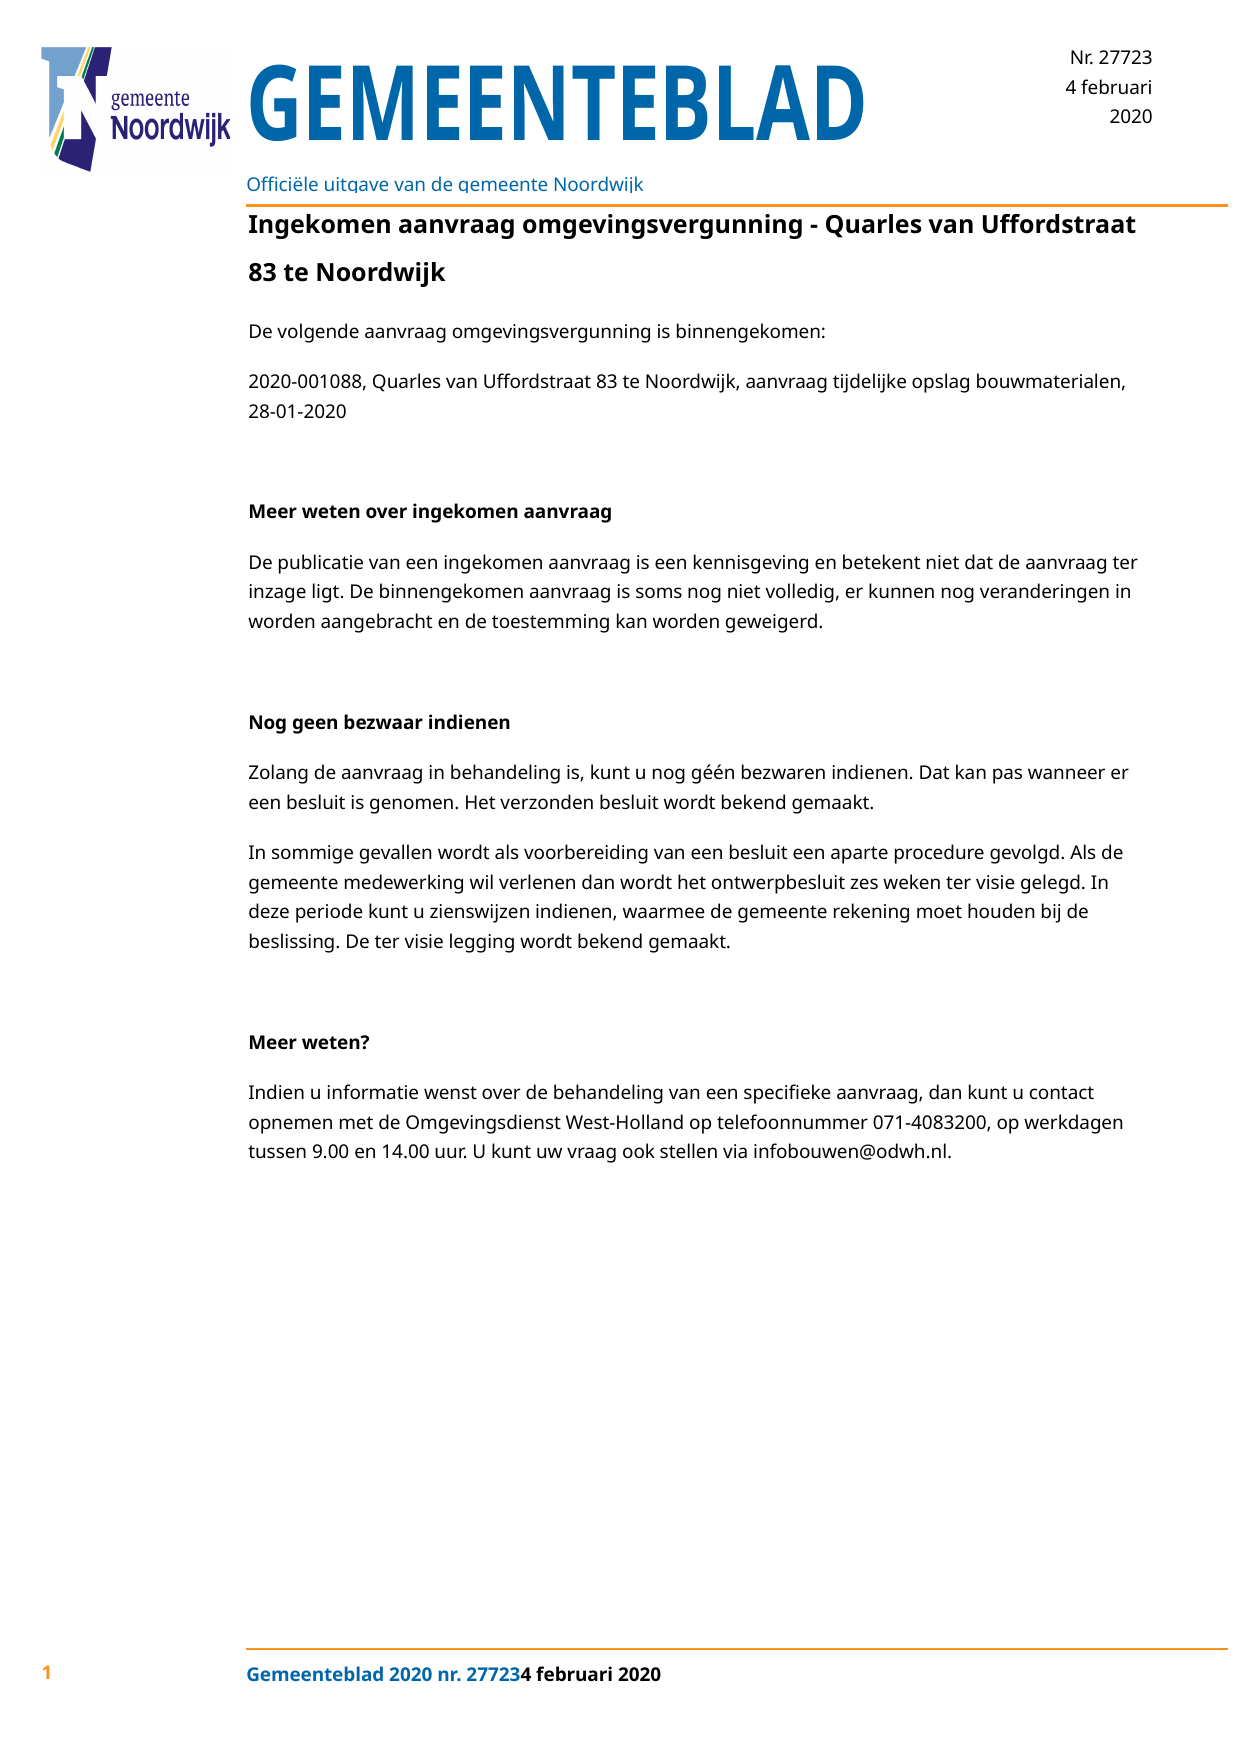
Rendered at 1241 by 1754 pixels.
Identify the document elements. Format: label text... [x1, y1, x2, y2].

text Ingekomen aanvraag omgevingsvergunning - Quarles van Uffordstraat 83 te Noordwijk [248, 207, 1152, 288]
text Meer weten over ingekomen aanvraag [248, 499, 1152, 524]
text De volgende aanvraag omgevingsvergunning is binnengekomen: [248, 318, 1152, 344]
picture [41, 47, 231, 172]
text In sommige gevallen wordt als voorbereiding van een besluit een aparte procedure gevolgd. Als de gemeente medewerking wil verlenen dan wordt het ontwerpbesluit zes weken ter visie gelegd. In deze periode kunt u zienswijzen indienen, waarmee de gemeente rekening moet houden bij de beslissing. De ter visie legging wordt bekend gemaakt. [248, 839, 1152, 954]
text Zolang de aanvraag in behandeling is, kunt u nog géén bezwaren indienen. Dat kan pas wanneer er een besluit is genomen. Het verzonden besluit wordt bekend gemaakt. [248, 759, 1152, 815]
text Nog geen bezwaar indienen [248, 709, 1152, 735]
text De publicatie van een ingekomen aanvraag is een kennisgeving en betekent niet dat de aanvraag ter inzage ligt. De binnengekomen aanvraag is soms nog niet volledig, er kunnen nog veranderingen in worden aangebracht en de toestemming kan worden geweigerd. [248, 549, 1152, 634]
text Indien u informatie wenst over de behandeling van een specifieke aanvraag, dan kunt u contact opnemen met de Omgevingsdienst West-Holland op telefoonnummer 071-4083200, op werkdagen tussen 9.00 en 14.00 uur. U kunt uw vraag ook stellen via infobouwen@odwh.nl. [248, 1079, 1152, 1164]
text Meer weten? [248, 1029, 1152, 1055]
text 2020-001088, Quarles van Uffordstraat 83 te Noordwijk, aanvraag tijdelijke opslag bouwmaterialen, 28-01-2020 [248, 368, 1152, 424]
